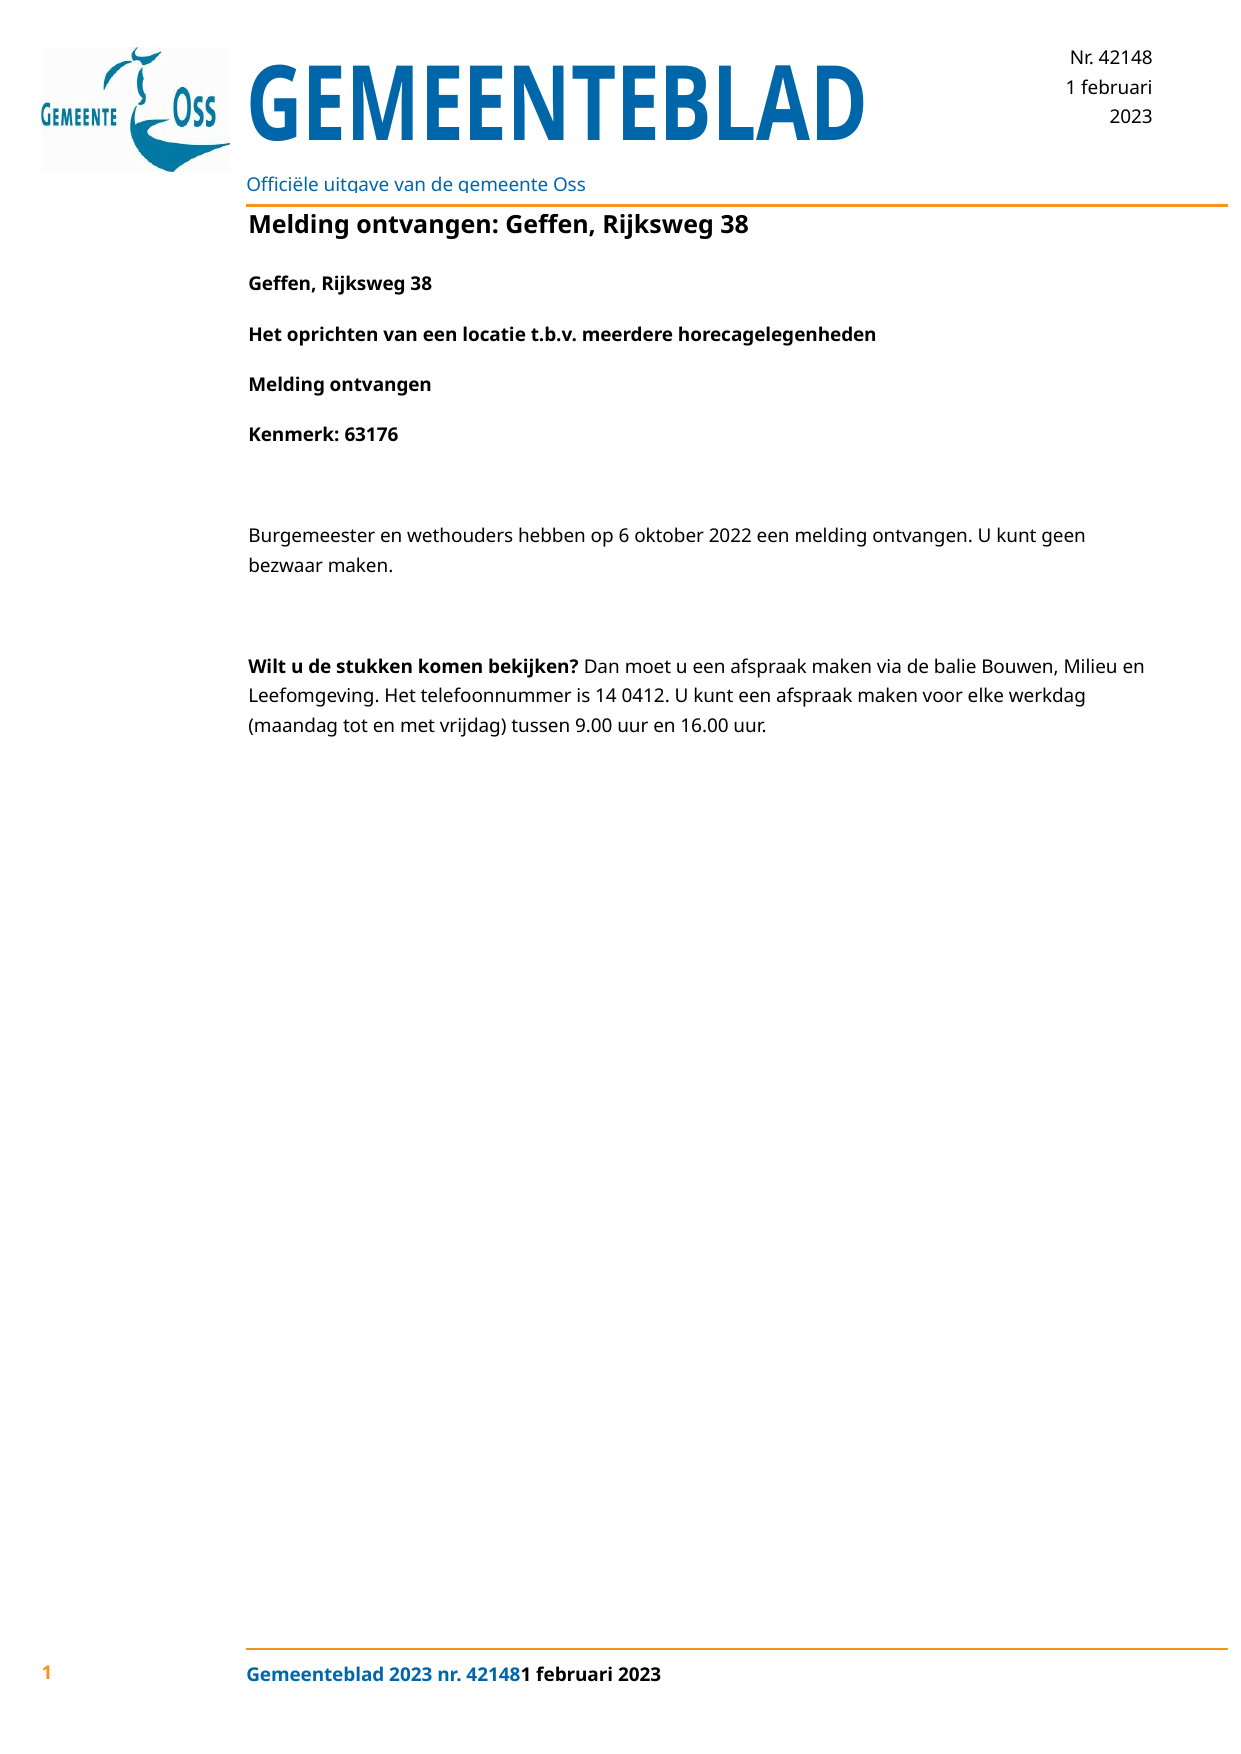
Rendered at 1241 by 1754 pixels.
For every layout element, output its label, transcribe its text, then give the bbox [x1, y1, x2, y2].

picture [41, 47, 231, 172]
text Geffen, Rijksweg 38 [248, 270, 1152, 296]
text Het oprichten van een locatie t.b.v. meerdere horecagelegenheden [248, 321, 1152, 346]
text Melding ontvangen [248, 371, 1152, 397]
text Wilt u de stukken komen bekijken? Dan moet u een afspraak maken via de balie Bouwen, Milieu en Leefomgeving. Het telefoonnummer is 14 0412. U kunt een afspraak maken voor elke werkdag (maandag tot en met vrijdag) tussen 9.00 uur en 16.00 uur. [248, 653, 1152, 738]
text Melding ontvangen: Geffen, Rijksweg 38 [248, 207, 1152, 241]
text Burgemeester en wethouders hebben op 6 oktober 2022 een melding ontvangen. U kunt geen bezwaar maken. [248, 522, 1152, 578]
text Kenmerk: 63176 [248, 422, 1152, 447]
